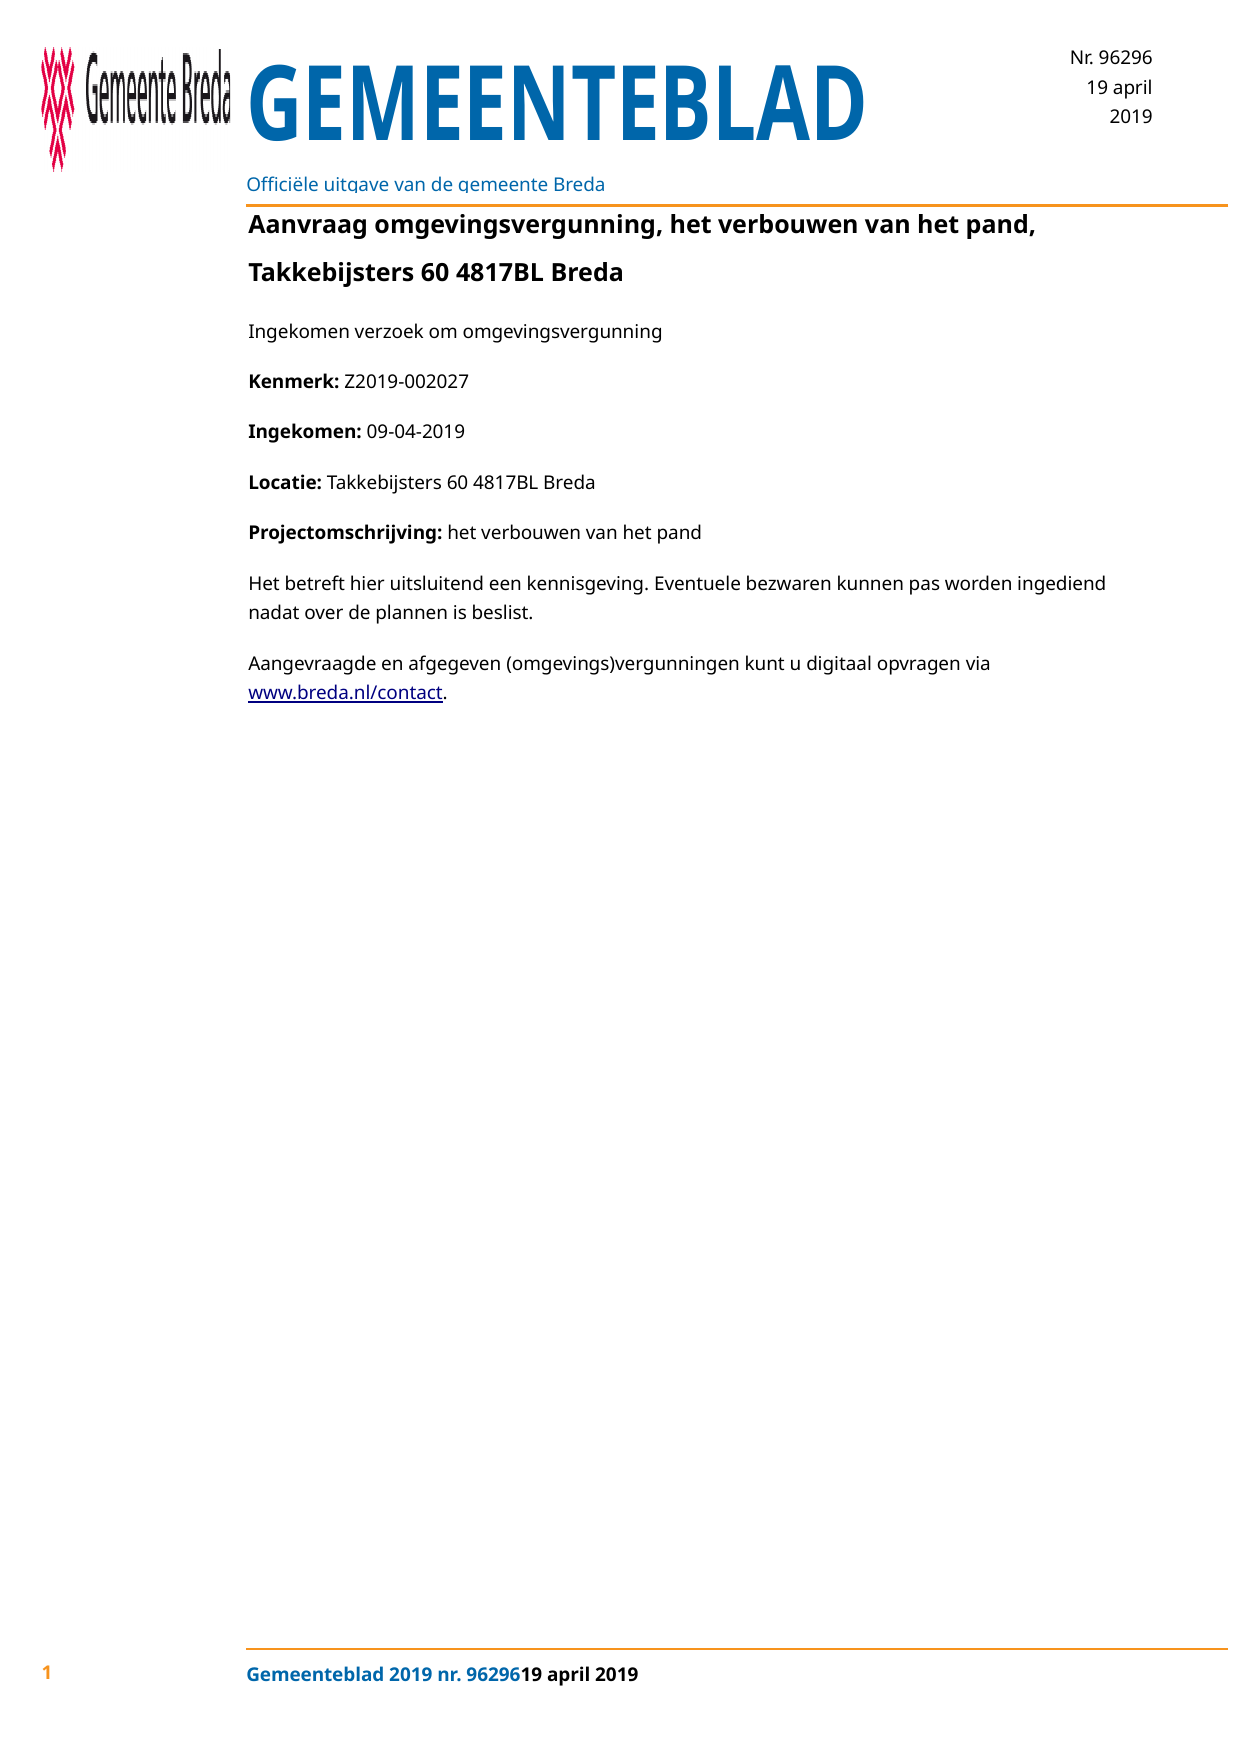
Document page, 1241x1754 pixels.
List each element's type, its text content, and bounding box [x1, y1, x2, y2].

text Kenmerk: Z2019-002027 [248, 368, 1152, 394]
text Ingekomen: 09-04-2019 [248, 419, 1152, 444]
text Aanvraag omgevingsvergunning, het verbouwen van het pand, Takkebijsters 60 4817BL Breda [248, 207, 1152, 288]
picture [41, 47, 231, 172]
text Het betreft hier uitsluitend een kennisgeving. Eventuele bezwaren kunnen pas worden ingediend nadat over de plannen is beslist. [248, 570, 1152, 625]
text Ingekomen verzoek om omgevingsvergunning [248, 318, 1152, 344]
text Aangevraagde en afgegeven (omgevings)vergunningen kunt u digitaal opvragen via www.breda.nl/contact. [248, 650, 1152, 705]
text Projectomschrijving: het verbouwen van het pand [248, 519, 1152, 545]
text Locatie: Takkebijsters 60 4817BL Breda [248, 469, 1152, 495]
